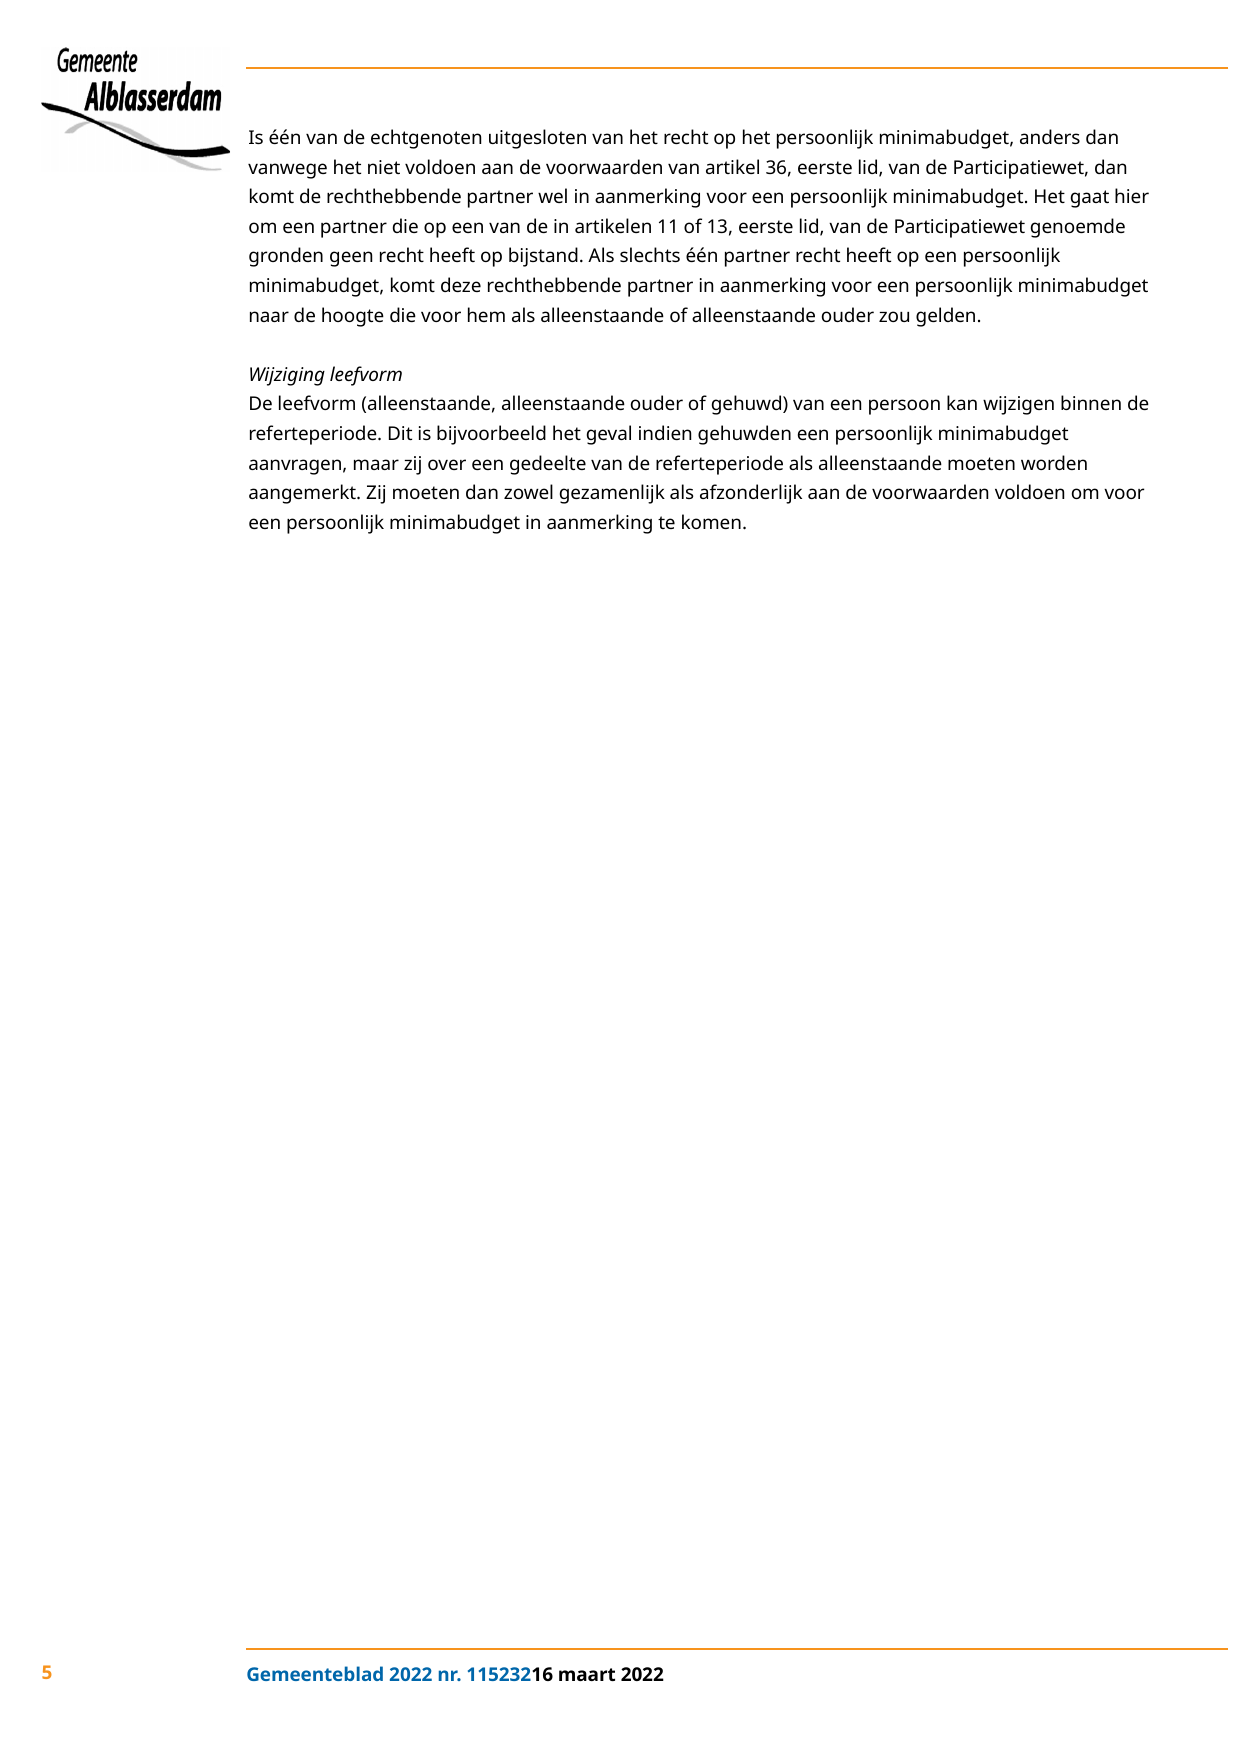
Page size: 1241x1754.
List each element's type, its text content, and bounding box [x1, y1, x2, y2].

picture [41, 47, 231, 172]
text De leefvorm (alleenstaande, alleenstaande ouder of gehuwd) van een persoon kan wijzigen binnen de referteperiode. Dit is bijvoorbeeld het geval indien gehuwden een persoonlijk minimabudget aanvragen, maar zij over een gedeelte van de referteperiode als alleenstaande moeten worden aangemerkt. Zij moeten dan zowel gezamenlijk als afzonderlijk aan de voorwaarden voldoen om voor een persoonlijk minimabudget in aanmerking te komen. [248, 391, 1152, 535]
text Wijziging leefvorm [248, 361, 1152, 387]
text Is één van de echtgenoten uitgesloten van het recht op het persoonlijk minimabudget, anders dan vanwege het niet voldoen aan de voorwaarden van artikel 36, eerste lid, van de Participatiewet, dan komt de rechthebbende partner wel in aanmerking voor een persoonlijk minimabudget. Het gaat hier om een partner die op een van de in artikelen 11 of 13, eerste lid, van de Participatiewet genoemde gronden geen recht heeft op bijstand. Als slechts één partner recht heeft op een persoonlijk minimabudget, komt deze rechthebbende partner in aanmerking voor een persoonlijk minimabudget naar de hoogte die voor hem als alleenstaande of alleenstaande ouder zou gelden. [248, 124, 1152, 328]
